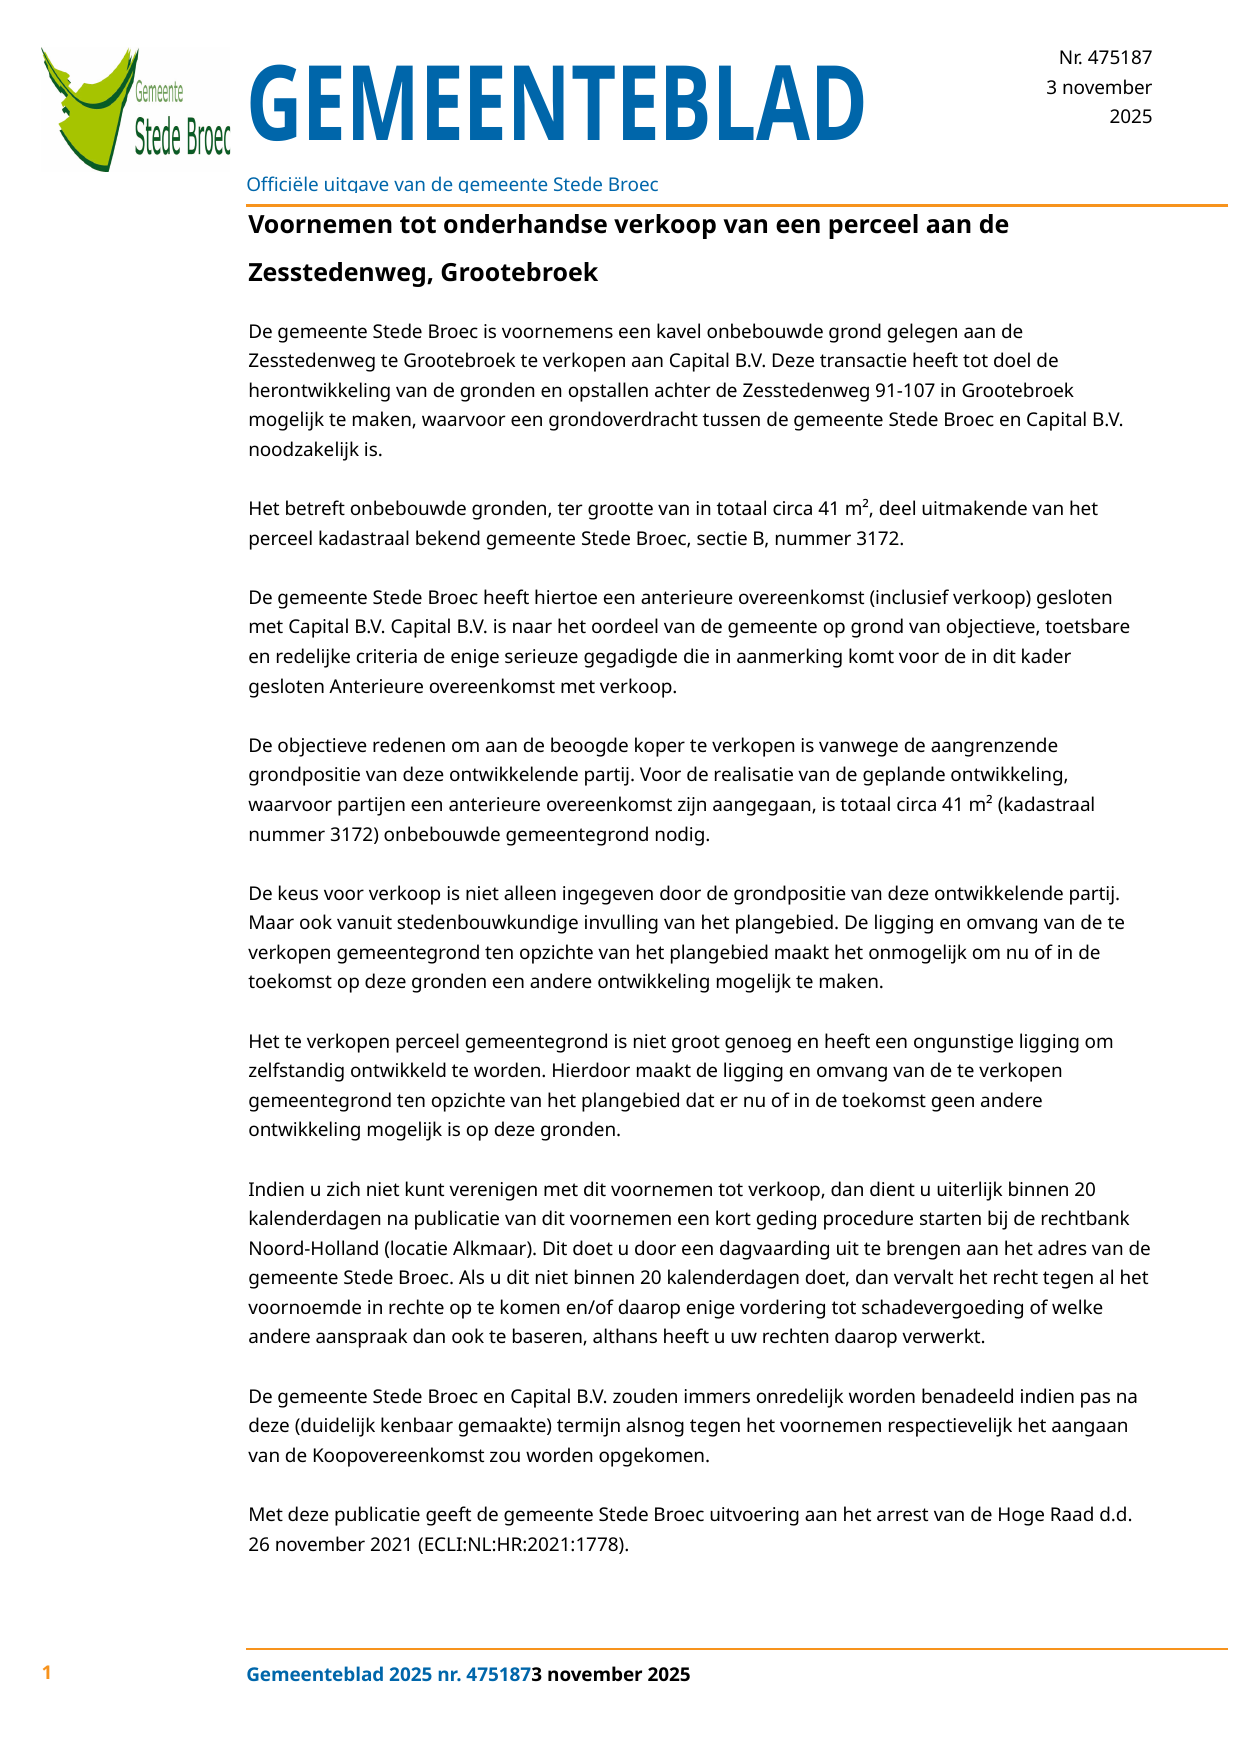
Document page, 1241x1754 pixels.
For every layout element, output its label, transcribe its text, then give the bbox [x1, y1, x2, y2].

text Het betreft onbebouwde gronden, ter grootte van in totaal circa 41 m², deel uitmakende van het perceel kadastraal bekend gemeente Stede Broec, sectie B, nummer 3172. [248, 495, 1152, 551]
text Met deze publicatie geeft de gemeente Stede Broec uitvoering aan het arrest van de Hoge Raad d.d. 26 november 2021 (ECLI:NL:HR:2021:1778). [248, 1501, 1152, 1557]
text De gemeente Stede Broec is voornemens een kavel onbebouwde grond gelegen aan de Zesstedenweg te Grootebroek te verkopen aan Capital B.V. Deze transactie heeft tot doel de herontwikkeling van de gronden en opstallen achter de Zesstedenweg 91-107 in Grootebroek mogelijk te maken, waarvoor een grondoverdracht tussen de gemeente Stede Broec en Capital B.V. noodzakelijk is. [248, 318, 1152, 462]
text Indien u zich niet kunt verenigen met dit voornemen tot verkoop, dan dient u uiterlijk binnen 20 kalenderdagen na publicatie van dit voornemen een kort geding procedure starten bij de rechtbank Noord-Holland (locatie Alkmaar). Dit doet u door een dagvaarding uit te brengen aan het adres van de gemeente Stede Broec. Als u dit niet binnen 20 kalenderdagen doet, dan vervalt het recht tegen al het voornoemde in rechte op te komen en/of daarop enige vordering tot schadevergoeding of welke andere aanspraak dan ook te baseren, althans heeft u uw rechten daarop verwerkt. [248, 1176, 1152, 1349]
text Voornemen tot onderhandse verkoop van een perceel aan de Zesstedenweg, Grootebroek [248, 207, 1152, 288]
text De keus voor verkoop is niet alleen ingegeven door de grondpositie van deze ontwikkelende partij. Maar ook vanuit stedenbouwkundige invulling van het plangebied. De ligging en omvang van de te verkopen gemeentegrond ten opzichte van het plangebied maakt het onmogelijk om nu of in de toekomst op deze gronden een andere ontwikkeling mogelijk te maken. [248, 880, 1152, 994]
picture [41, 47, 231, 172]
text De gemeente Stede Broec heeft hiertoe een anterieure overeenkomst (inclusief verkoop) gesloten met Capital B.V. Capital B.V. is naar het oordeel van de gemeente op grond van objectieve, toetsbare en redelijke criteria de enige serieuze gegadigde die in aanmerking komt voor de in dit kader gesloten Anterieure overeenkomst met verkoop. [248, 584, 1152, 699]
text De gemeente Stede Broec en Capital B.V. zouden immers onredelijk worden benadeeld indien pas na deze (duidelijk kenbaar gemaakte) termijn alsnog tegen het voornemen respectievelijk het aangaan van de Koopovereenkomst zou worden opgekomen. [248, 1383, 1152, 1468]
text Het te verkopen perceel gemeentegrond is niet groot genoeg en heeft een ongunstige ligging om zelfstandig ontwikkeld te worden. Hierdoor maakt de ligging en omvang van de te verkopen gemeentegrond ten opzichte van het plangebied dat er nu of in de toekomst geen andere ontwikkeling mogelijk is op deze gronden. [248, 1028, 1152, 1142]
text De objectieve redenen om aan de beoogde koper te verkopen is vanwege de aangrenzende grondpositie van deze ontwikkelende partij. Voor de realisatie van de geplande ontwikkeling, waarvoor partijen een anterieure overeenkomst zijn aangegaan, is totaal circa 41 m² (kadastraal nummer 3172) onbebouwde gemeentegrond nodig. [248, 732, 1152, 847]
